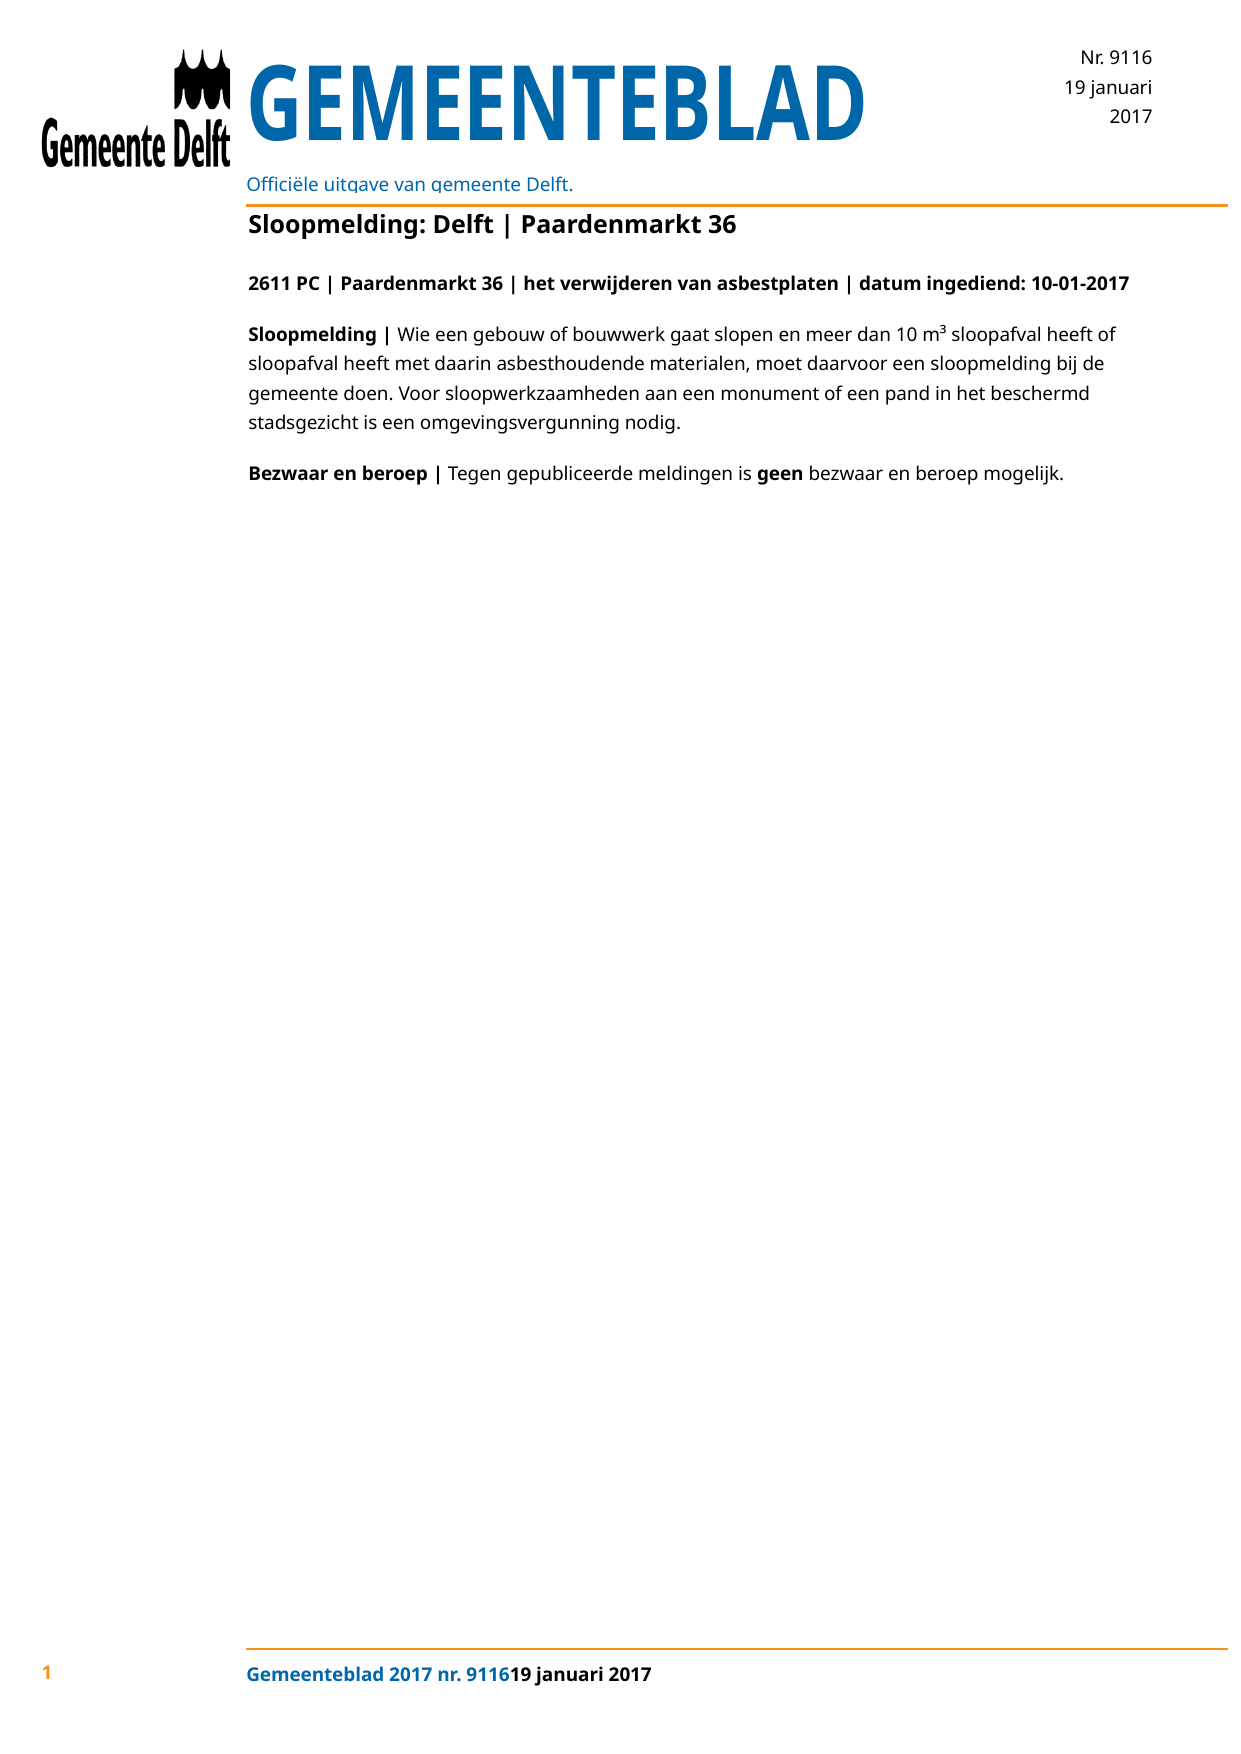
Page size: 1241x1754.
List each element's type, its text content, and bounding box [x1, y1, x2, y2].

text Sloopmelding: Delft | Paardenmarkt 36 [248, 207, 1152, 241]
picture [41, 47, 231, 172]
text Sloopmelding | Wie een gebouw of bouwwerk gaat slopen en meer dan 10 m³ sloopafval heeft of sloopafval heeft met daarin asbesthoudende materialen, moet daarvoor een sloopmelding bij de gemeente doen. Voor sloopwerkzaamheden aan een monument of een pand in het beschermd stadsgezicht is een omgevingsvergunning nodig. [248, 321, 1152, 435]
text Bezwaar en beroep | Tegen gepubliceerde meldingen is geen bezwaar en beroep mogelijk. [248, 460, 1152, 486]
text 2611 PC | Paardenmarkt 36 | het verwijderen van asbestplaten | datum ingediend: 10-01-2017 [248, 270, 1152, 296]
